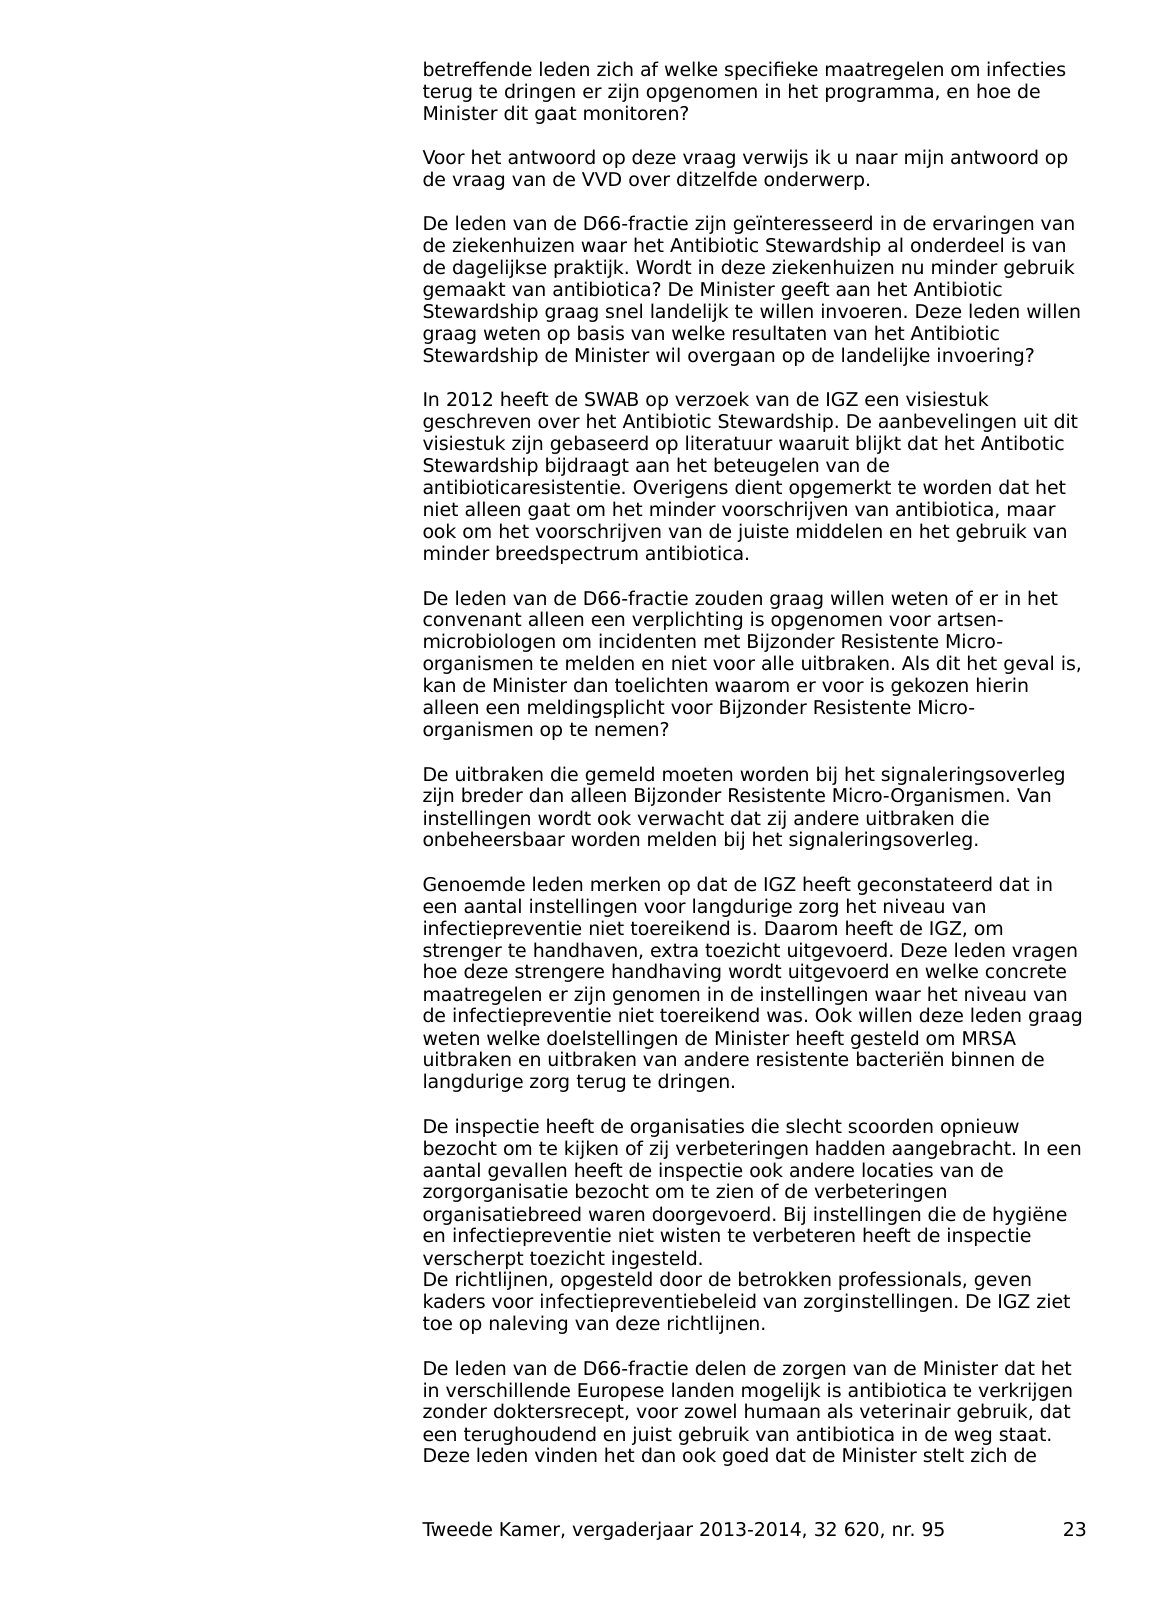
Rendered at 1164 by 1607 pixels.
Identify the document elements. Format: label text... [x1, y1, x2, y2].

text De uitbraken die gemeld moeten worden bij het signaleringsoverleg zijn breder dan alleen Bijzonder Resistente Micro-Organismen. Van instellingen wordt ook verwacht dat zij andere uitbraken die onbeheersbaar worden melden bij het signaleringsoverleg. [422, 763, 1087, 851]
text Voor het antwoord op deze vraag verwijs ik u naar mijn antwoord op de vraag van de VVD over ditzelfde onderwerp. [422, 147, 1087, 191]
text De leden van de D66-fractie zouden graag willen weten of er in het convenant alleen een verplichting is opgenomen voor artsen-microbiologen om incidenten met Bijzonder Resistente Micro-organismen te melden en niet voor alle uitbraken. Als dit het geval is, kan de Minister dan toelichten waarom er voor is gekozen hierin alleen een meldingsplicht voor Bijzonder Resistente Micro-organismen op te nemen? [422, 587, 1087, 741]
text Genoemde leden merken op dat de IGZ heeft geconstateerd dat in een aantal instellingen voor langdurige zorg het niveau van infectiepreventie niet toereikend is. Daarom heeft de IGZ, om strenger te handhaven, extra toezicht uitgevoerd. Deze leden vragen hoe deze strengere handhaving wordt uitgevoerd en welke concrete maatregelen er zijn genomen in de instellingen waar het niveau van de infectiepreventie niet toereikend was. Ook willen deze leden graag weten welke doelstellingen de Minister heeft gesteld om MRSA uitbraken en uitbraken van andere resistente bacteriën binnen de langdurige zorg terug te dringen. [422, 873, 1087, 1093]
text De richtlijnen, opgesteld door de betrokken professionals, geven kaders voor infectiepreventiebeleid van zorginstellingen. De IGZ ziet toe op naleving van deze richtlijnen. [422, 1269, 1087, 1335]
text In 2012 heeft de SWAB op verzoek van de IGZ een visiestuk geschreven over het Antibiotic Stewardship. De aanbevelingen uit dit visiestuk zijn gebaseerd op literatuur waaruit blijkt dat het Antibotic Stewardship bijdraagt aan het beteugelen van de antibioticaresistentie. Overigens dient opgemerkt te worden dat het niet alleen gaat om het minder voorschrijven van antibiotica, maar ook om het voorschrijven van de juiste middelen en het gebruik van minder breedspectrum antibiotica. [422, 389, 1087, 565]
text De inspectie heeft de organisaties die slecht scoorden opnieuw bezocht om te kijken of zij verbeteringen hadden aangebracht. In een aantal gevallen heeft de inspectie ook andere locaties van de zorgorganisatie bezocht om te zien of de verbeteringen organisatiebreed waren doorgevoerd. Bij instellingen die de hygiëne en infectiepreventie niet wisten te verbeteren heeft de inspectie verscherpt toezicht ingesteld. [422, 1116, 1087, 1269]
text De leden van de D66-fractie zijn geïnteresseerd in de ervaringen van de ziekenhuizen waar het Antibiotic Stewardship al onderdeel is van de dagelijkse praktijk. Wordt in deze ziekenhuizen nu minder gebruik gemaakt van antibiotica? De Minister geeft aan het Antibiotic Stewardship graag snel landelijk te willen invoeren. Deze leden willen graag weten op basis van welke resultaten van het Antibiotic Stewardship de Minister wil overgaan op de landelijke invoering? [422, 213, 1087, 367]
text De leden van de D66-fractie delen de zorgen van de Minister dat het in verschillende Europese landen mogelijk is antibiotica te verkrijgen zonder doktersrecept, voor zowel humaan als veterinair gebruik, dat een terughoudend en juist gebruik van antibiotica in de weg staat. Deze leden vinden het dan ook goed dat de Minister stelt zich de [422, 1357, 1087, 1467]
text betreffende leden zich af welke specifieke maatregelen om infecties terug te dringen er zijn opgenomen in het programma, en hoe de Minister dit gaat monitoren? [422, 59, 1087, 125]
